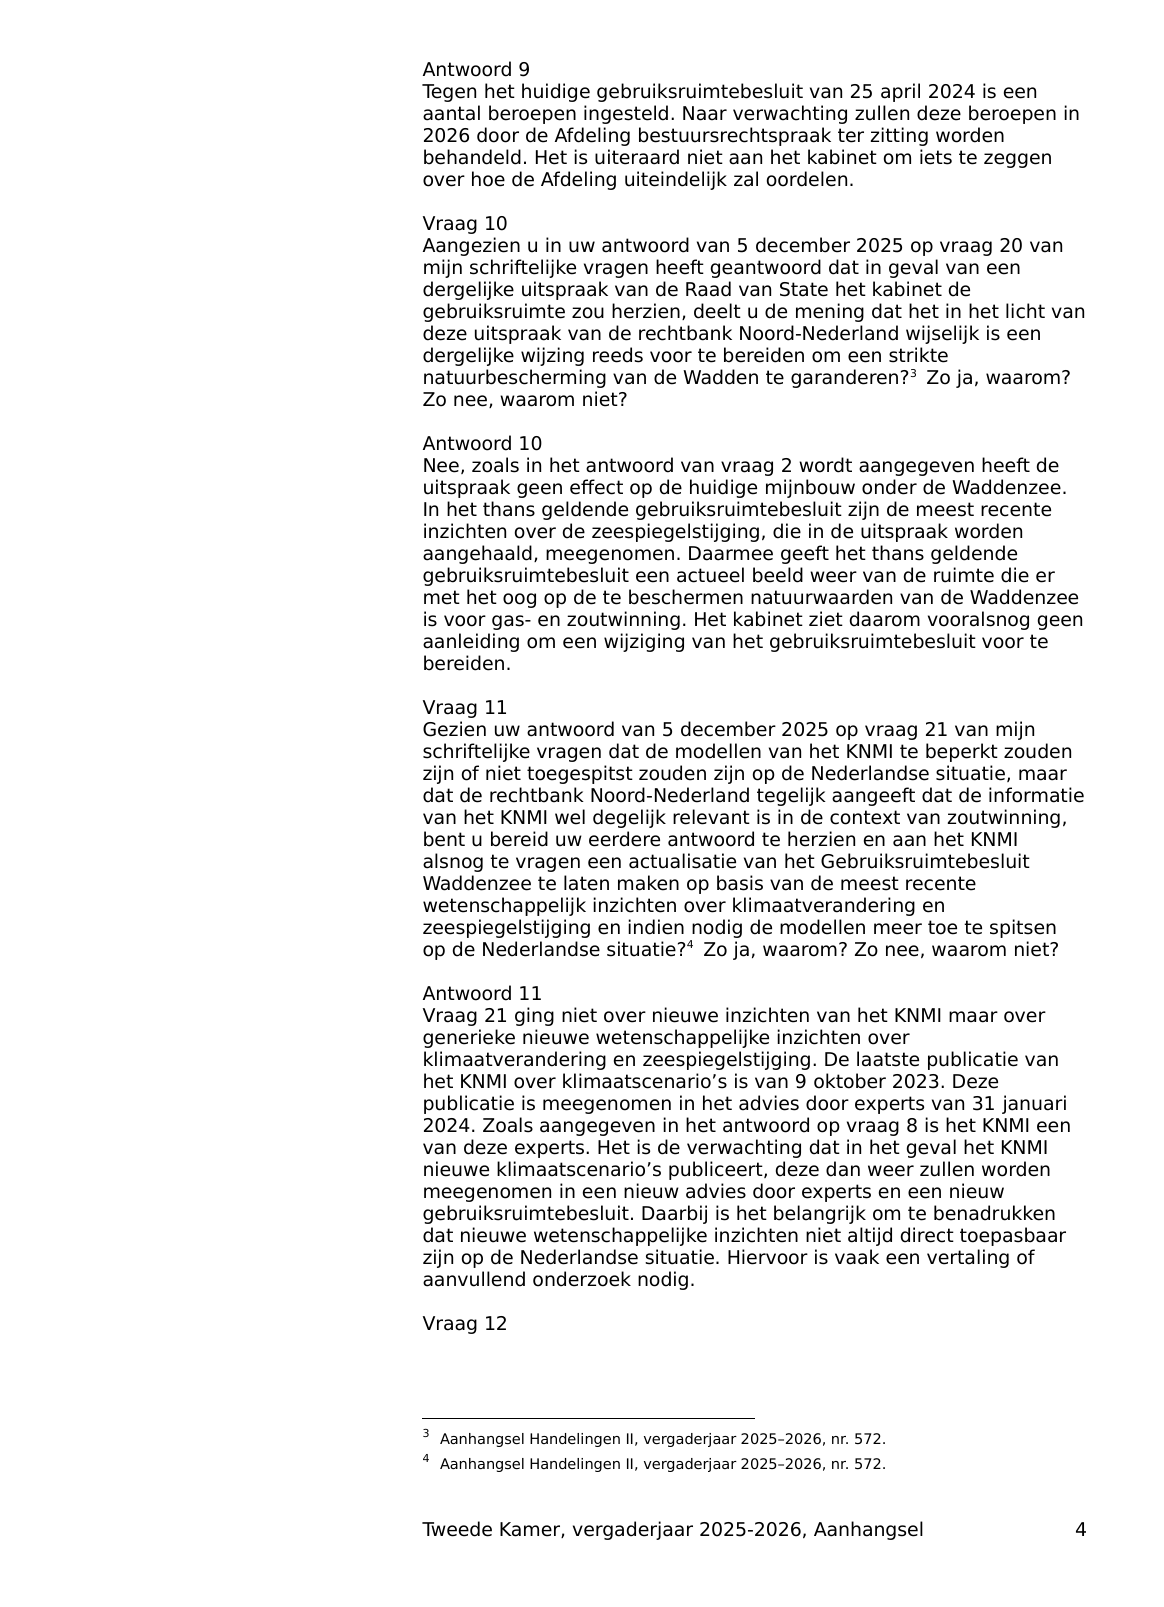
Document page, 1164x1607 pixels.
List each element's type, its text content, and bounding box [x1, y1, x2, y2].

text Vraag 10 [422, 213, 1087, 235]
text Aangezien u in uw antwoord van 5 december 2025 op vraag 20 van mijn schriftelijke vragen heeft geantwoord dat in geval van een dergelijke uitspraak van de Raad van State het kabinet de gebruiksruimte zou herzien, deelt u de mening dat het in het licht van deze uitspraak van de rechtbank Noord-Nederland wijselijk is een dergelijke wijzing reeds voor te bereiden om een strikte natuurbescherming van de Wadden te garanderen? Zo ja, waarom? Zo nee, waarom niet? [422, 235, 1087, 411]
text Vraag 12 [422, 1313, 1087, 1335]
text Antwoord 10 [422, 433, 1087, 455]
text Vraag 21 ging niet over nieuwe inzichten van het KNMI maar over generieke nieuwe wetenschappelijke inzichten over klimaatverandering en zeespiegelstijging. De laatste publicatie van het KNMI over klimaatscenario’s is van 9 oktober 2023. Deze publicatie is meegenomen in het advies door experts van 31 januari 2024. Zoals aangegeven in het antwoord op vraag 8 is het KNMI een van deze experts. Het is de verwachting dat in het geval het KNMI nieuwe klimaatscenario’s publiceert, deze dan weer zullen worden meegenomen in een nieuw advies door experts en een nieuw gebruiksruimtebesluit. Daarbij is het belangrijk om te benadrukken dat nieuwe wetenschappelijke inzichten niet altijd direct toepasbaar zijn op de Nederlandse situatie. Hiervoor is vaak een vertaling of aanvullend onderzoek nodig. [422, 1005, 1087, 1291]
text Antwoord 9 [422, 59, 1087, 81]
text Tegen het huidige gebruiksruimtebesluit van 25 april 2024 is een aantal beroepen ingesteld. Naar verwachting zullen deze beroepen in 2026 door de Afdeling bestuursrechtspraak ter zitting worden behandeld. Het is uiteraard niet aan het kabinet om iets te zeggen over hoe de Afdeling uiteindelijk zal oordelen. [422, 81, 1087, 191]
text Gezien uw antwoord van 5 december 2025 op vraag 21 van mijn schriftelijke vragen dat de modellen van het KNMI te beperkt zouden zijn of niet toegespitst zouden zijn op de Nederlandse situatie, maar dat de rechtbank Noord-Nederland tegelijk aangeeft dat de informatie van het KNMI wel degelijk relevant is in de context van zoutwinning, bent u bereid uw eerdere antwoord te herzien en aan het KNMI alsnog te vragen een actualisatie van het Gebruiksruimtebesluit Waddenzee te laten maken op basis van de meest recente wetenschappelijk inzichten over klimaatverandering en zeespiegelstijging en indien nodig de modellen meer toe te spitsen op de Nederlandse situatie? Zo ja, waarom? Zo nee, waarom niet? [422, 719, 1087, 961]
text Vraag 11 [422, 697, 1087, 719]
text Aanhangsel Handelingen II, vergaderjaar 2025–2026, nr. 572. [422, 1427, 1087, 1449]
text Antwoord 11 [422, 983, 1087, 1005]
text Aanhangsel Handelingen II, vergaderjaar 2025–2026, nr. 572. [422, 1452, 1087, 1474]
text Nee, zoals in het antwoord van vraag 2 wordt aangegeven heeft de uitspraak geen effect op de huidige mijnbouw onder de Waddenzee. In het thans geldende gebruiksruimtebesluit zijn de meest recente inzichten over de zeespiegelstijging, die in de uitspraak worden aangehaald, meegenomen. Daarmee geeft het thans geldende gebruiksruimtebesluit een actueel beeld weer van de ruimte die er met het oog op de te beschermen natuurwaarden van de Waddenzee is voor gas- en zoutwinning. Het kabinet ziet daarom vooralsnog geen aanleiding om een wijziging van het gebruiksruimtebesluit voor te bereiden. [422, 455, 1087, 675]
